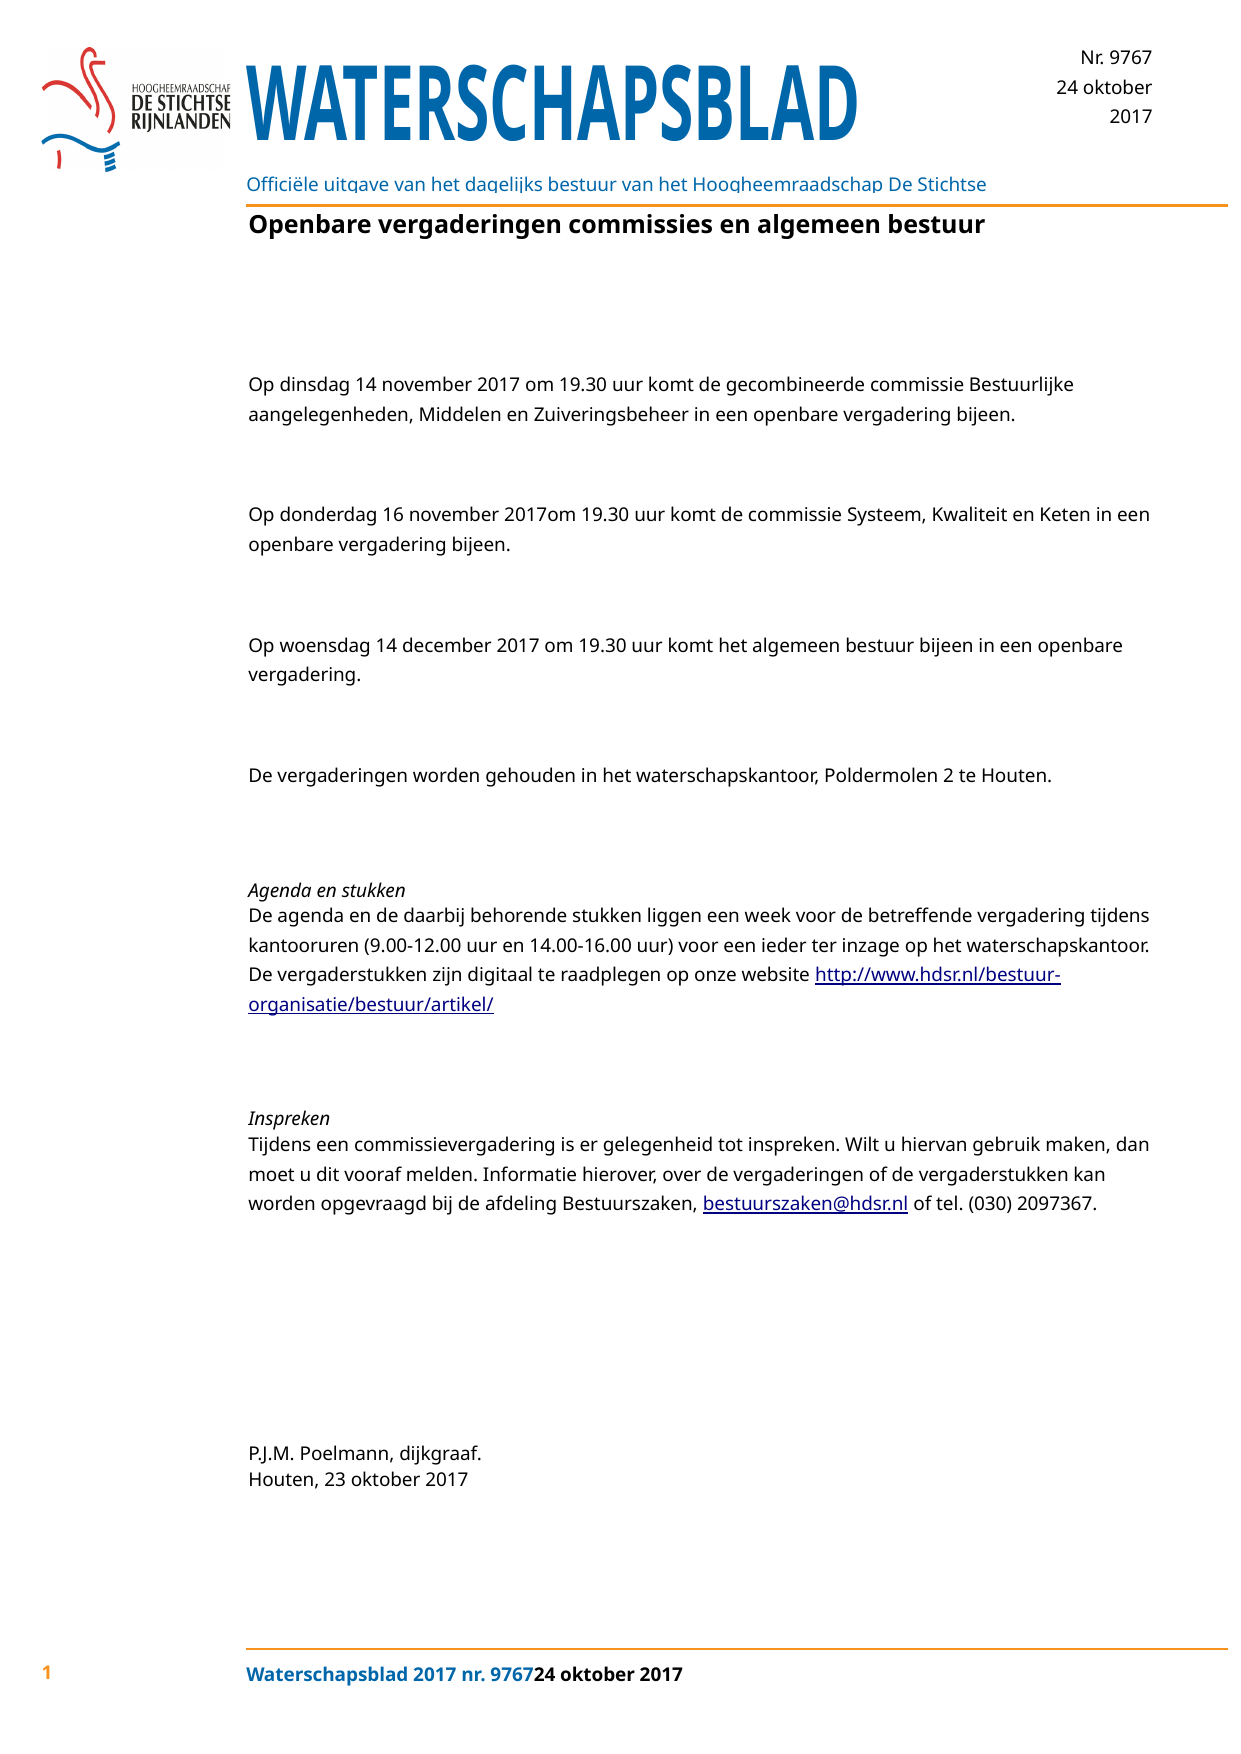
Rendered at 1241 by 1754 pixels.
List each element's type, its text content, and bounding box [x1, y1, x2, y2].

text Houten, 23 oktober 2017 [248, 1466, 1152, 1491]
text Op dinsdag 14 november 2017 om 19.30 uur komt de gecombineerde commissie Bestuurlijke aangelegenheden, Middelen en Zuiveringsbeheer in een openbare vergadering bijeen. [248, 371, 1152, 426]
text Inspreken [248, 1106, 1152, 1131]
text Agenda en stukken [248, 877, 1152, 902]
text P.J.M. Poelmann, dijkgraaf. [248, 1440, 1152, 1466]
text De agenda en de daarbij behorende stukken liggen een week voor de betreffende vergadering tijdens kantooruren (9.00-12.00 uur en 14.00-16.00 uur) voor een ieder ter inzage op het waterschapskantoor. De vergaderstukken zijn digitaal te raadplegen op onze website http://www.hdsr.nl/bestuur-organisatie/bestuur/artikel/ [248, 902, 1152, 1017]
picture [41, 47, 231, 172]
text Op donderdag 16 november 2017om 19.30 uur komt de commissie Systeem, Kwaliteit en Keten in een openbare vergadering bijeen. [248, 502, 1152, 557]
text Tijdens een commissievergadering is er gelegenheid tot inspreken. Wilt u hiervan gebruik maken, dan moet u dit vooraf melden. Informatie hierover, over de vergaderingen of de vergaderstukken kan worden opgevraagd bij de afdeling Bestuurszaken, bestuurszaken@hdsr.nl of tel. (030) 2097367. [248, 1131, 1152, 1216]
text De vergaderingen worden gehouden in het waterschapskantoor, Poldermolen 2 te Houten. [248, 762, 1152, 788]
text Op woensdag 14 december 2017 om 19.30 uur komt het algemeen bestuur bijeen in een openbare vergadering. [248, 632, 1152, 687]
text Openbare vergaderingen commissies en algemeen bestuur [248, 207, 1152, 241]
